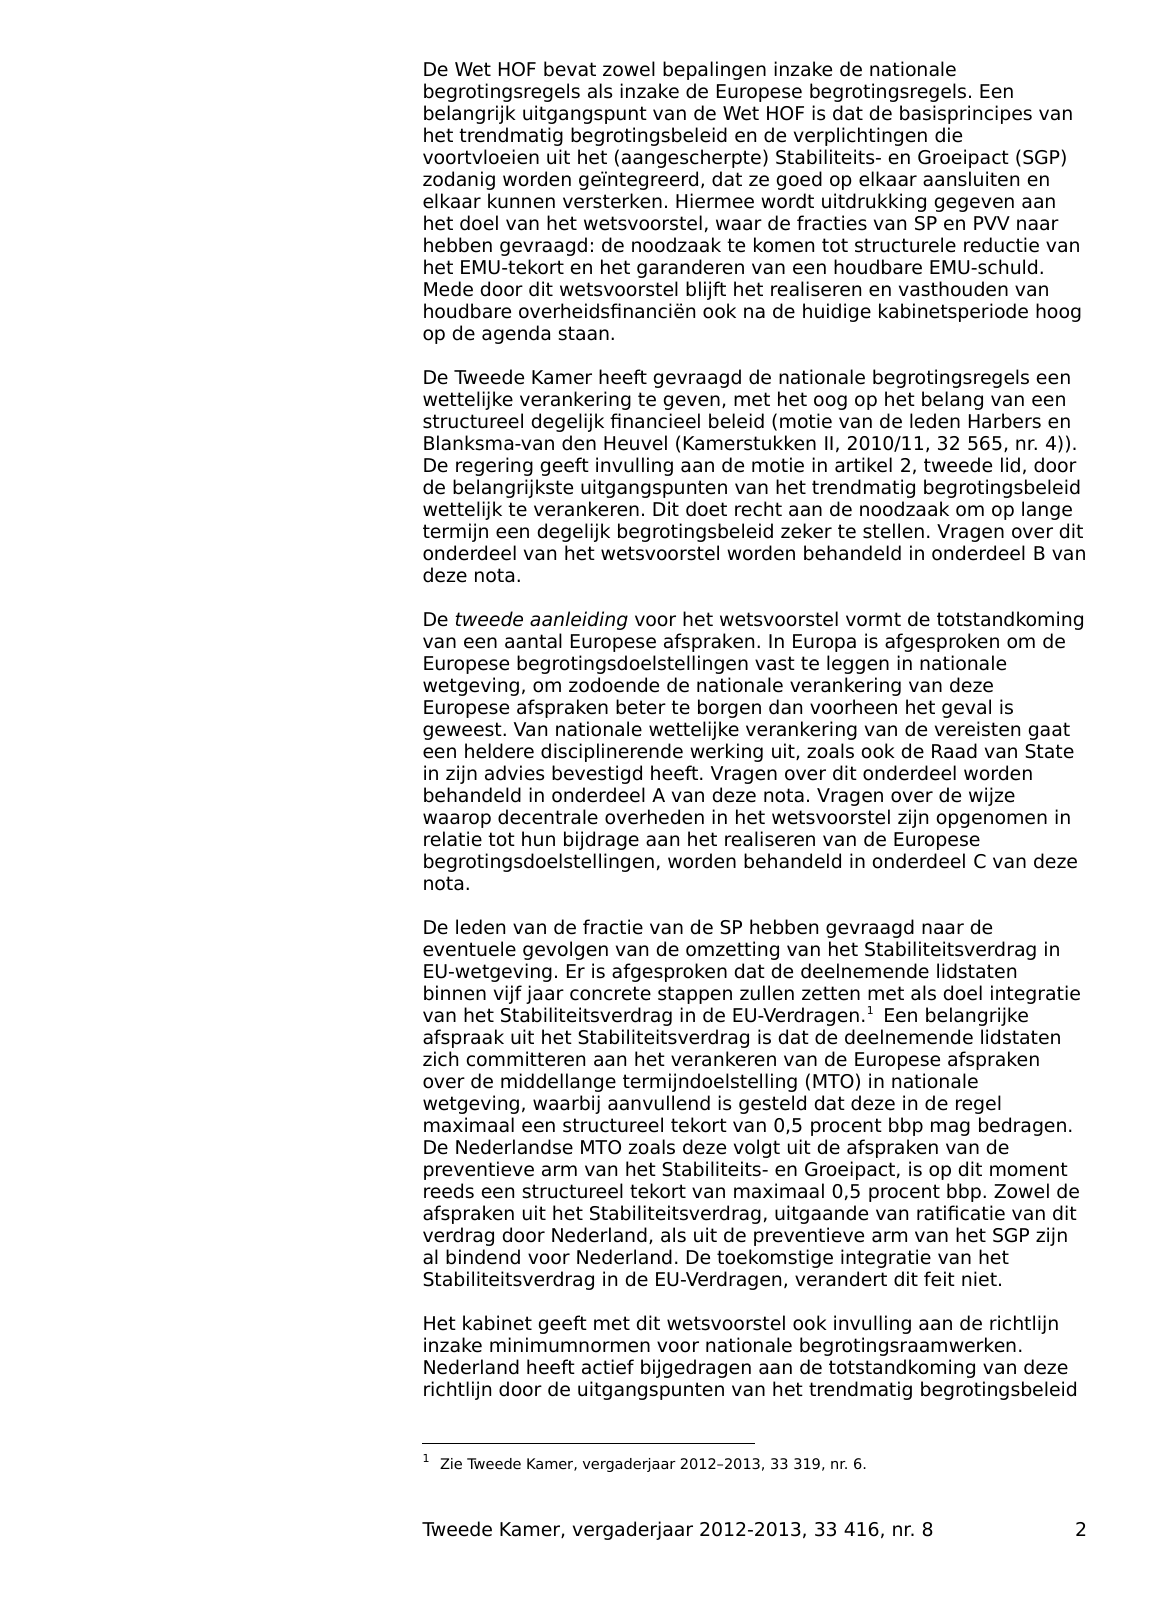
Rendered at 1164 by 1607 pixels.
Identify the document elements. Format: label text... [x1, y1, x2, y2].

text De Wet HOF bevat zowel bepalingen inzake de nationale begrotingsregels als inzake de Europese begrotingsregels. Een belangrijk uitgangspunt van de Wet HOF is dat de basisprincipes van het trendmatig begrotingsbeleid en de verplichtingen die voortvloeien uit het (aangescherpte) Stabiliteits- en Groeipact (SGP) zodanig worden geïntegreerd, dat ze goed op elkaar aansluiten en elkaar kunnen versterken. Hiermee wordt uitdrukking gegeven aan het doel van het wetsvoorstel, waar de fracties van SP en PVV naar hebben gevraagd: de noodzaak te komen tot structurele reductie van het EMU-tekort en het garanderen van een houdbare EMU-schuld. Mede door dit wetsvoorstel blijft het realiseren en vasthouden van houdbare overheidsfinanciën ook na de huidige kabinetsperiode hoog op de agenda staan. [422, 59, 1087, 345]
text Zie Tweede Kamer, vergaderjaar 2012–2013, 33 319, nr. 6. [422, 1452, 1087, 1474]
text Het kabinet geeft met dit wetsvoorstel ook invulling aan de richtlijn inzake minimumnormen voor nationale begrotingsraamwerken. Nederland heeft actief bijgedragen aan de totstandkoming van deze richtlijn door de uitgangspunten van het trendmatig begrotingsbeleid [422, 1313, 1087, 1401]
text De Tweede Kamer heeft gevraagd de nationale begrotingsregels een wettelijke verankering te geven, met het oog op het belang van een structureel degelijk financieel beleid (motie van de leden Harbers en Blanksma-van den Heuvel (Kamerstukken II, 2010/11, 32 565, nr. 4)). De regering geeft invulling aan de motie in artikel 2, tweede lid, door de belangrijkste uitgangspunten van het trendmatig begrotingsbeleid wettelijk te verankeren. Dit doet recht aan de noodzaak om op lange termijn een degelijk begrotingsbeleid zeker te stellen. Vragen over dit onderdeel van het wetsvoorstel worden behandeld in onderdeel B van deze nota. [422, 367, 1087, 587]
text De tweede aanleiding voor het wetsvoorstel vormt de totstandkoming van een aantal Europese afspraken. In Europa is afgesproken om de Europese begrotingsdoelstellingen vast te leggen in nationale wetgeving, om zodoende de nationale verankering van deze Europese afspraken beter te borgen dan voorheen het geval is geweest. Van nationale wettelijke verankering van de vereisten gaat een heldere disciplinerende werking uit, zoals ook de Raad van State in zijn advies bevestigd heeft. Vragen over dit onderdeel worden behandeld in onderdeel A van deze nota. Vragen over de wijze waarop decentrale overheden in het wetsvoorstel zijn opgenomen in relatie tot hun bijdrage aan het realiseren van de Europese begrotingsdoelstellingen, worden behandeld in onderdeel C van deze nota. [422, 609, 1087, 895]
text De leden van de fractie van de SP hebben gevraagd naar de eventuele gevolgen van de omzetting van het Stabiliteitsverdrag in EU-wetgeving. Er is afgesproken dat de deelnemende lidstaten binnen vijf jaar concrete stappen zullen zetten met als doel integratie van het Stabiliteitsverdrag in de EU-Verdragen. Een belangrijke afspraak uit het Stabiliteitsverdrag is dat de deelnemende lidstaten zich committeren aan het verankeren van de Europese afspraken over de middellange termijndoelstelling (MTO) in nationale wetgeving, waarbij aanvullend is gesteld dat deze in de regel maximaal een structureel tekort van 0,5 procent bbp mag bedragen. De Nederlandse MTO zoals deze volgt uit de afspraken van de preventieve arm van het Stabiliteits- en Groeipact, is op dit moment reeds een structureel tekort van maximaal 0,5 procent bbp. Zowel de afspraken uit het Stabiliteitsverdrag, uitgaande van ratificatie van dit verdrag door Nederland, als uit de preventieve arm van het SGP zijn al bindend voor Nederland. De toekomstige integratie van het Stabiliteitsverdrag in de EU-Verdragen, verandert dit feit niet. [422, 917, 1087, 1291]
